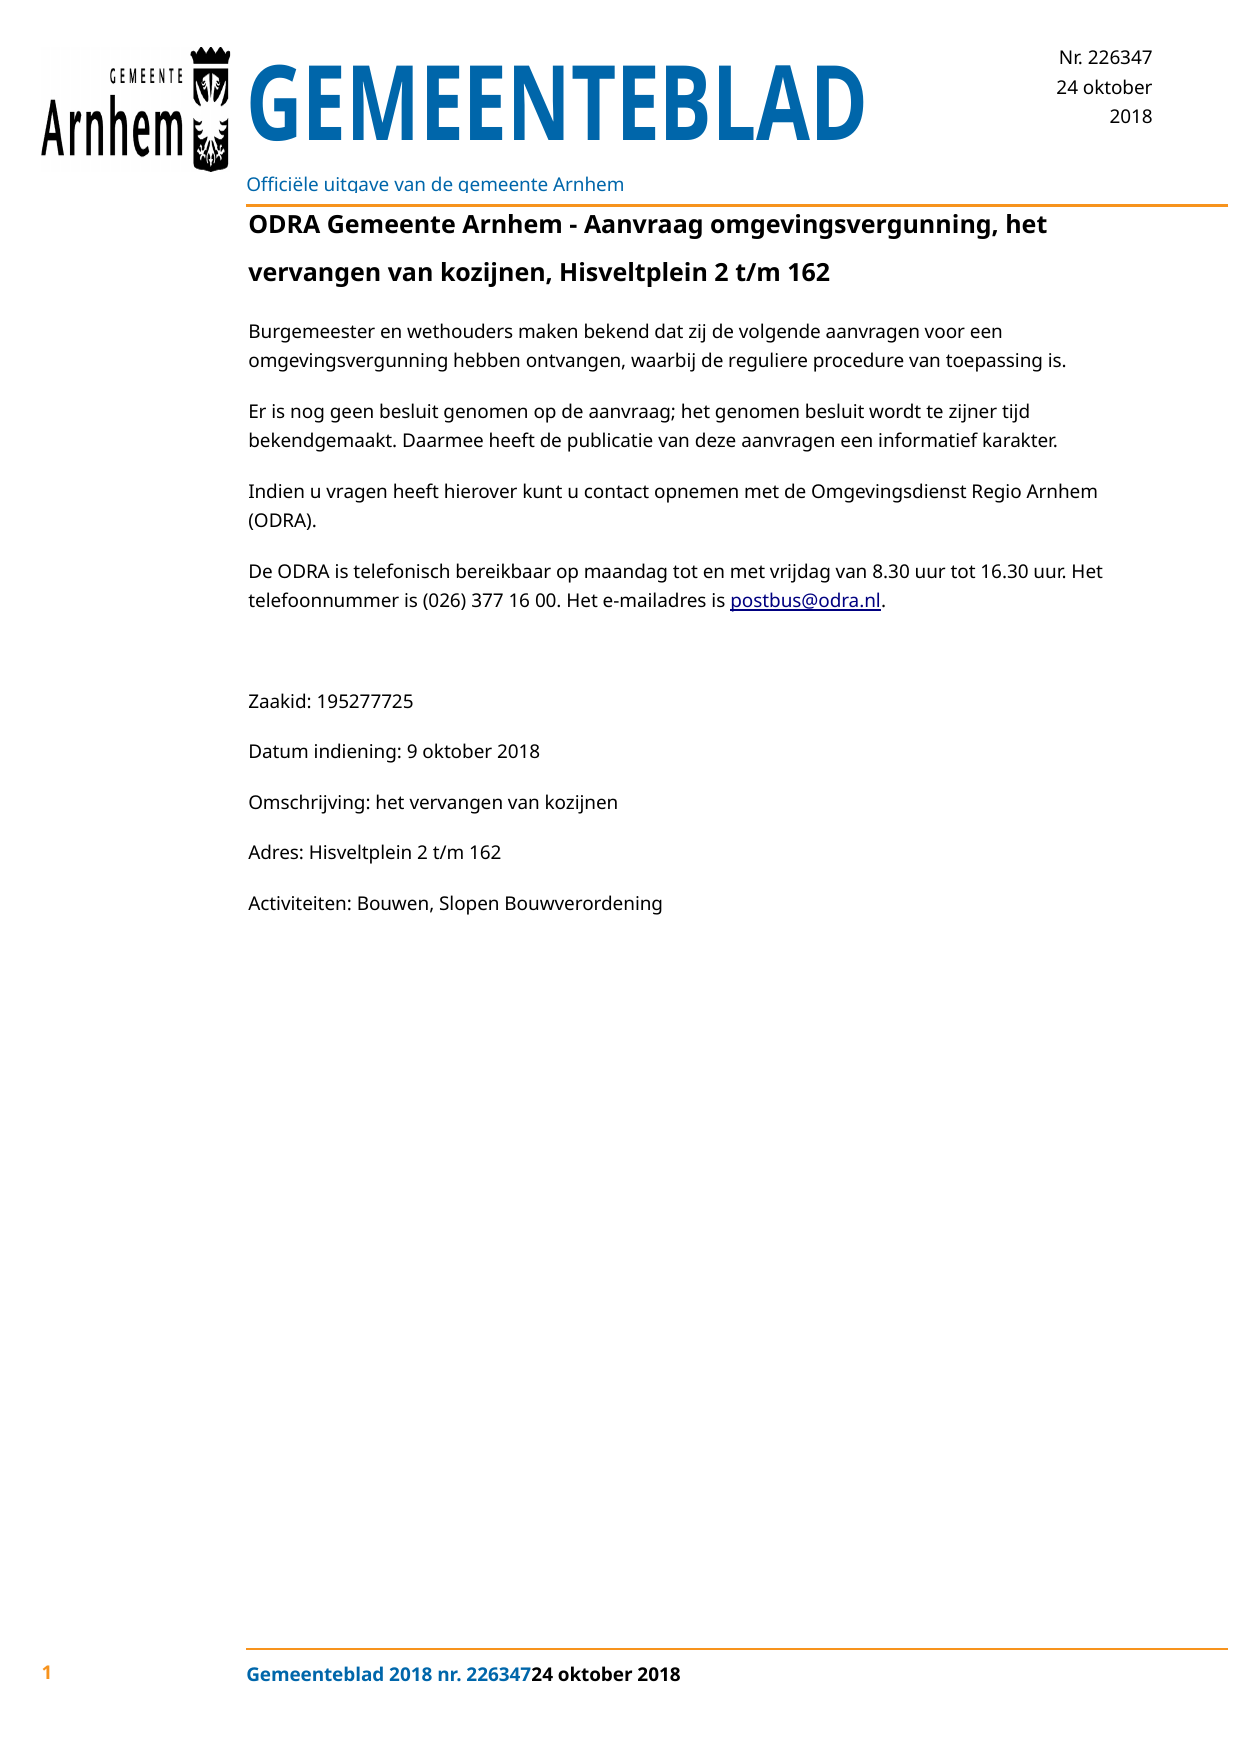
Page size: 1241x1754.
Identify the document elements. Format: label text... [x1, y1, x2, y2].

text Omschrijving: het vervangen van kozijnen [248, 789, 1152, 815]
text De ODRA is telefonisch bereikbaar op maandag tot en met vrijdag van 8.30 uur tot 16.30 uur. Het telefoonnummer is (026) 377 16 00. Het e-mailadres is postbus@odra.nl. [248, 558, 1152, 613]
picture [41, 47, 231, 172]
text Zaakid: 195277725 [248, 688, 1152, 714]
text Er is nog geen besluit genomen op de aanvraag; het genomen besluit wordt te zijner tijd bekendgemaakt. Daarmee heeft de publicatie van deze aanvragen een informatief karakter. [248, 398, 1152, 453]
text Datum indiening: 9 oktober 2018 [248, 739, 1152, 764]
text Burgemeester en wethouders maken bekend dat zij de volgende aanvragen voor een omgevingsvergunning hebben ontvangen, waarbij de reguliere procedure van toepassing is. [248, 318, 1152, 373]
text Activiteiten: Bouwen, Slopen Bouwverordening [248, 890, 1152, 916]
text Indien u vragen heeft hierover kunt u contact opnemen met de Omgevingsdienst Regio Arnhem (ODRA). [248, 478, 1152, 533]
text ODRA Gemeente Arnhem - Aanvraag omgevingsvergunning, het vervangen van kozijnen, Hisveltplein 2 t/m 162 [248, 207, 1152, 288]
text Adres: Hisveltplein 2 t/m 162 [248, 839, 1152, 865]
